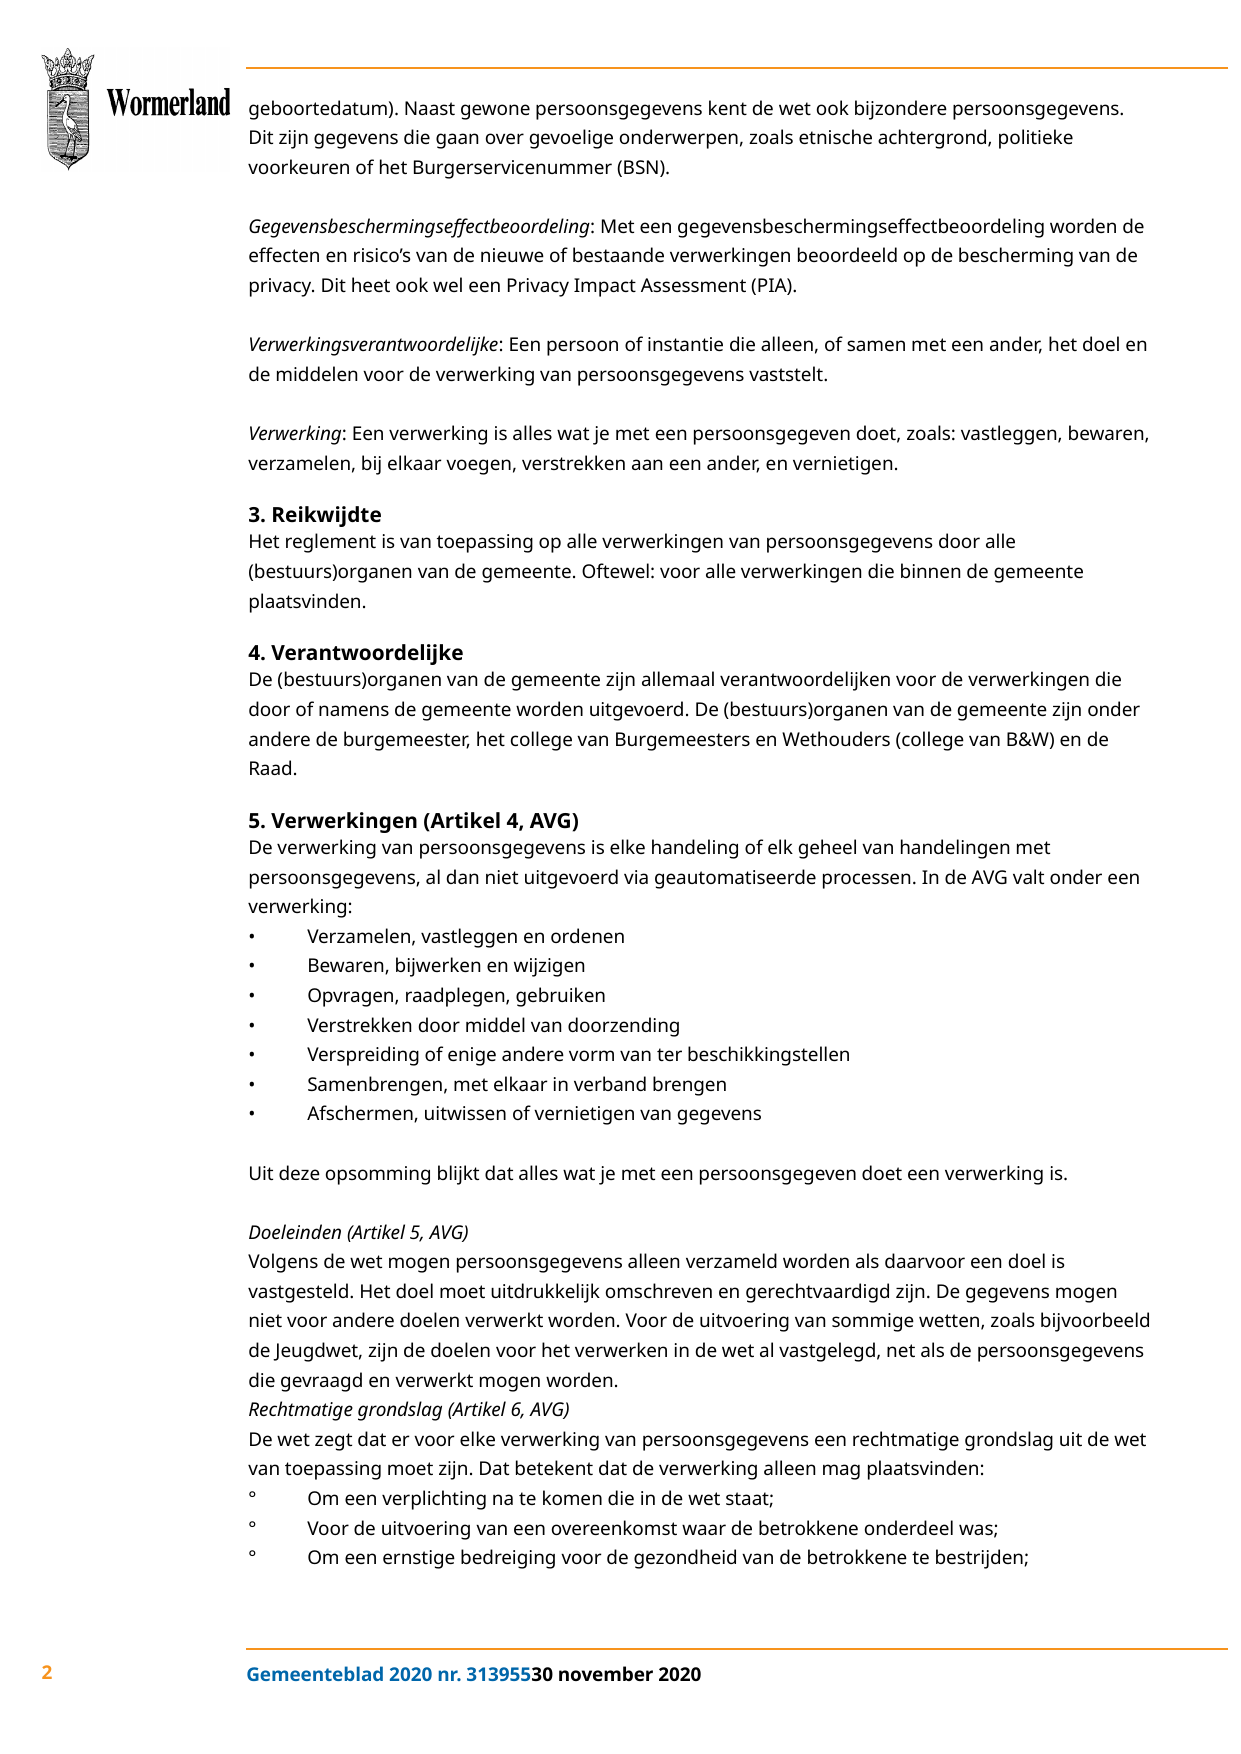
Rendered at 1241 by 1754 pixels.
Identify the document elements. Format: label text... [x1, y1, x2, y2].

text Verwerkingsverantwoordelijke: Een persoon of instantie die alleen, of samen met een ander, het doel en de middelen voor de verwerking van persoonsgegevens vaststelt. [248, 331, 1152, 387]
text De wet zegt dat er voor elke verwerking van persoonsgegevens een rechtmatige grondslag uit de wet van toepassing moet zijn. Dat betekent dat de verwerking alleen mag plaatsvinden: [248, 1426, 1152, 1481]
list Verspreiding of enige andere vorm van ter beschikkingstellen [248, 1041, 1152, 1067]
picture [41, 47, 231, 172]
text Doeleinden (Artikel 5, AVG) [248, 1219, 1152, 1244]
text De verwerking van persoonsgegevens is elke handeling of elk geheel van handelingen met persoonsgegevens, al dan niet uitgevoerd via geautomatiseerde processen. In de AVG valt onder een verwerking: [248, 834, 1152, 919]
text 4. Verantwoordelijke [248, 638, 1152, 667]
text Uit deze opsomming blijkt dat alles wat je met een persoonsgegeven doet een verwerking is. [248, 1160, 1152, 1185]
text 5. Verwerkingen (Artikel 4, AVG) [248, 806, 1152, 834]
text 3. Reikwijdte [248, 500, 1152, 529]
text Gegevensbeschermingseffectbeoordeling: Met een gegevensbeschermingseffectbeoordeling worden de effecten en risico’s van de nieuwe of bestaande verwerkingen beoordeeld op de bescherming van de privacy. Dit heet ook wel een Privacy Impact Assessment (PIA). [248, 213, 1152, 298]
list Verzamelen, vastleggen en ordenen [248, 923, 1152, 949]
list Opvragen, raadplegen, gebruiken [248, 982, 1152, 1008]
list Om een ernstige bedreiging voor de gezondheid van de betrokkene te bestrijden; [248, 1544, 1152, 1570]
text Verwerking: Een verwerking is alles wat je met een persoonsgegeven doet, zoals: vastleggen, bewaren, verzamelen, bij elkaar voegen, verstrekken aan een ander, en vernietigen. [248, 420, 1152, 476]
list Samenbrengen, met elkaar in verband brengen [248, 1071, 1152, 1097]
text geboortedatum). Naast gewone persoonsgegevens kent de wet ook bijzondere persoonsgegevens. Dit zijn gegevens die gaan over gevoelige onderwerpen, zoals etnische achtergrond, politieke voorkeuren of het Burgerservicenummer (BSN). [248, 95, 1152, 180]
list Om een verplichting na te komen die in de wet staat; [248, 1485, 1152, 1511]
text Volgens de wet mogen persoonsgegevens alleen verzameld worden als daarvoor een doel is vastgesteld. Het doel moet uitdrukkelijk omschreven en gerechtvaardigd zijn. De gegevens mogen niet voor andere doelen verwerkt worden. Voor de uitvoering van sommige wetten, zoals bijvoorbeeld de Jeugdwet, zijn de doelen voor het verwerken in de wet al vastgelegd, net als de persoonsgegevens die gevraagd en verwerkt mogen worden. [248, 1248, 1152, 1392]
text Het reglement is van toepassing op alle verwerkingen van persoonsgegevens door alle (bestuurs)organen van de gemeente. Oftewel: voor alle verwerkingen die binnen de gemeente plaatsvinden. [248, 529, 1152, 613]
text De (bestuurs)organen van de gemeente zijn allemaal verantwoordelijken voor de verwerkingen die door of namens de gemeente worden uitgevoerd. De (bestuurs)organen van de gemeente zijn onder andere de burgemeester, het college van Burgemeesters en Wethouders (college van B&W) en de Raad. [248, 667, 1152, 781]
list Verstrekken door middel van doorzending [248, 1012, 1152, 1037]
list Afschermen, uitwissen of vernietigen van gegevens [248, 1101, 1152, 1126]
text Rechtmatige grondslag (Artikel 6, AVG) [248, 1396, 1152, 1422]
list Voor de uitvoering van een overeenkomst waar de betrokkene onderdeel was; [248, 1515, 1152, 1540]
list Bewaren, bijwerken en wijzigen [248, 953, 1152, 978]
